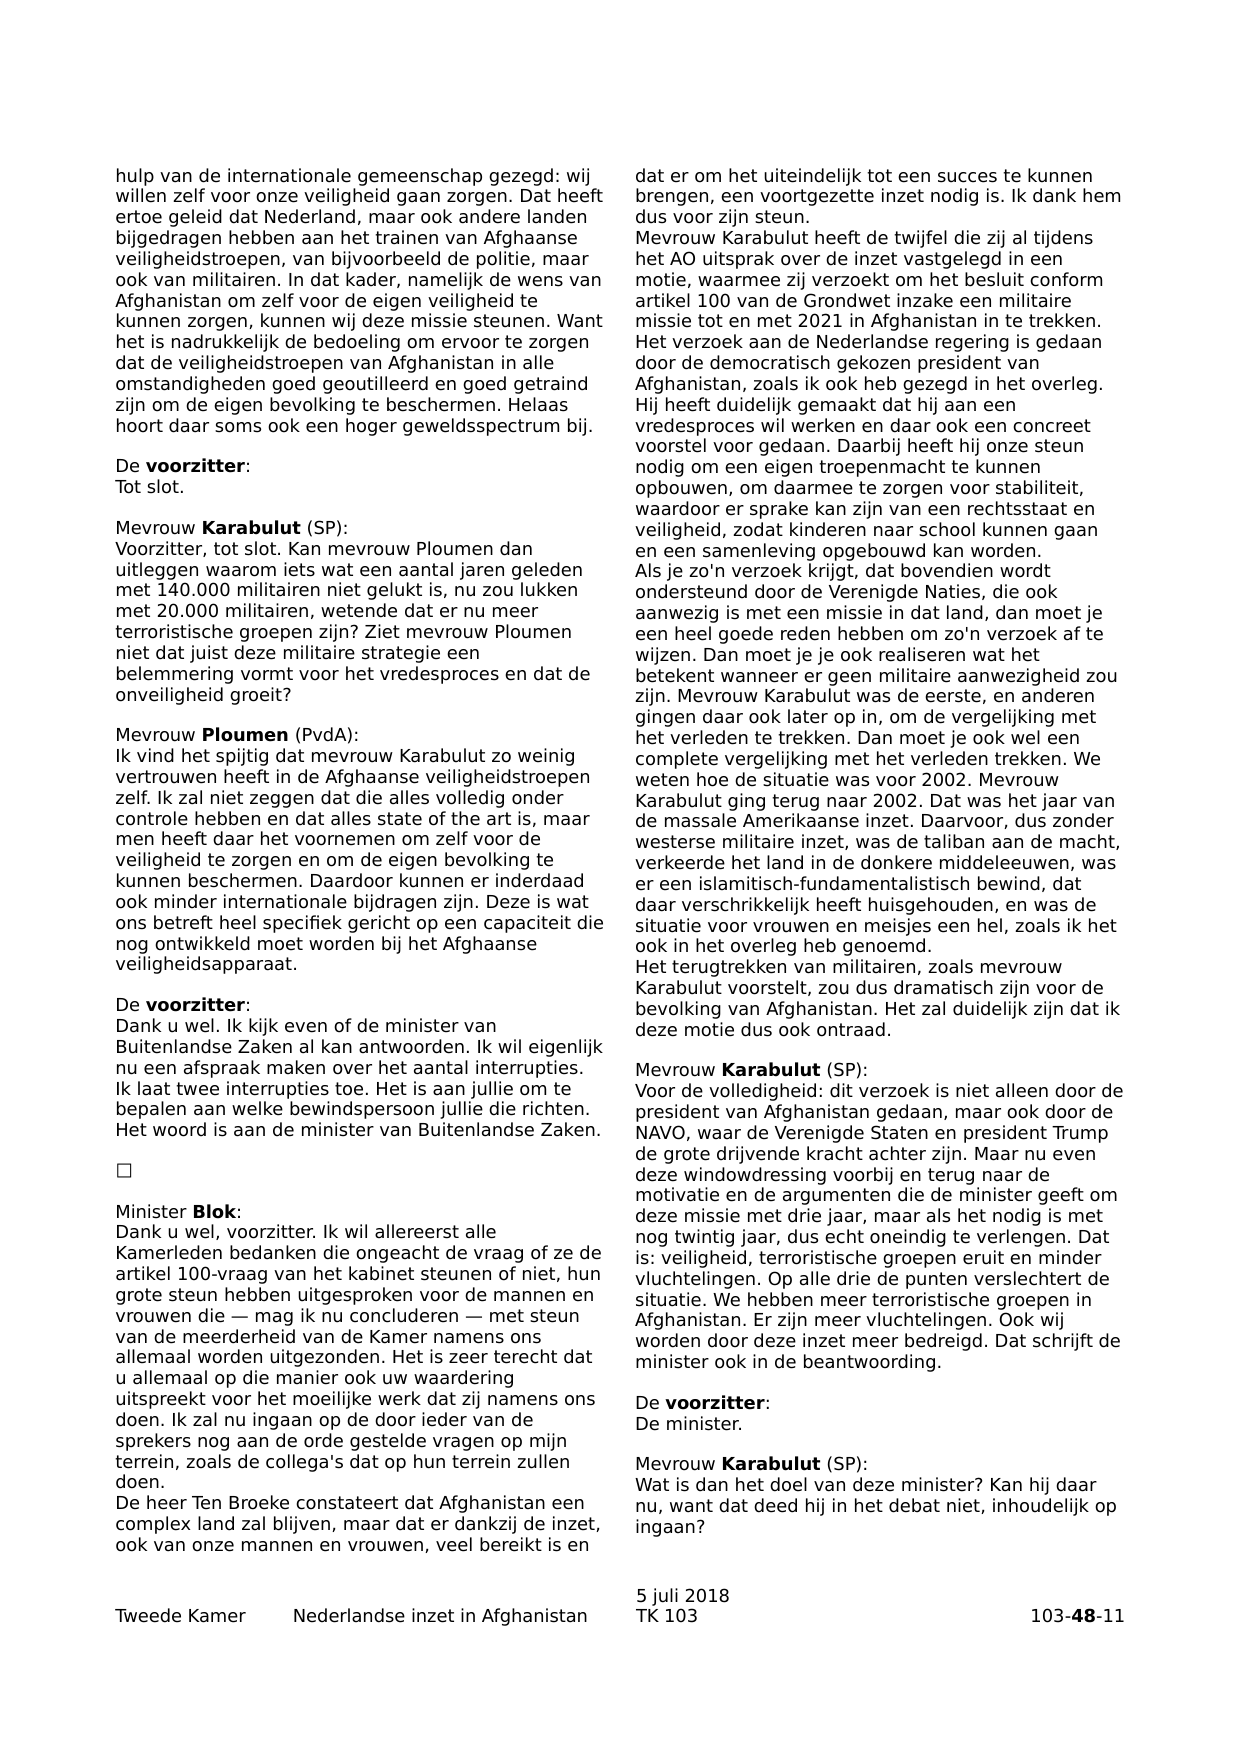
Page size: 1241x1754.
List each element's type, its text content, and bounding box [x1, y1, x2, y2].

text De voorzitter: [635, 1393, 1125, 1413]
text De voorzitter: [115, 995, 605, 1016]
text Mevrouw Karabulut heeft de twijfel die zij al tijdens het AO uitsprak over de inzet vastgelegd in een motie, waarmee zij verzoekt om het besluit conform artikel 100 van de Grondwet inzake een militaire missie tot en met 2021 in Afghanistan in te trekken. Het verzoek aan de Nederlandse regering is gedaan door de democratisch gekozen president van Afghanistan, zoals ik ook heb gezegd in het overleg. Hij heeft duidelijk gemaakt dat hij aan een vredesproces wil werken en daar ook een concreet voorstel voor gedaan. Daarbij heeft hij onze steun nodig om een eigen troepenmacht te kunnen opbouwen, om daarmee te zorgen voor stabiliteit, waardoor er sprake kan zijn van een rechtsstaat en veiligheid, zodat kinderen naar school kunnen gaan en een samenleving opgebouwd kan worden. [635, 228, 1125, 561]
text Mevrouw Karabulut (SP): [635, 1454, 1125, 1475]
text De voorzitter: [115, 456, 605, 477]
text ⬜ [115, 1161, 605, 1181]
text Mevrouw Ploumen (PvdA): [115, 725, 605, 746]
text Voor de volledigheid: dit verzoek is niet alleen door de president van Afghanistan gedaan, maar ook door de NAVO, waar de Verenigde Staten en president Trump de grote drijvende kracht achter zijn. Maar nu even deze windowdressing voorbij en terug naar de motivatie en de argumenten die de minister geeft om deze missie met drie jaar, maar als het nodig is met nog twintig jaar, dus echt oneindig te verlengen. Dat is: veiligheid, terroristische groepen eruit en minder vluchtelingen. Op alle drie de punten verslechtert de situatie. We hebben meer terroristische groepen in Afghanistan. Er zijn meer vluchtelingen. Ook wij worden door deze inzet meer bedreigd. Dat schrijft de minister ook in de beantwoording. [635, 1081, 1125, 1373]
text hulp van de internationale gemeenschap gezegd: wij willen zelf voor onze veiligheid gaan zorgen. Dat heeft ertoe geleid dat Nederland, maar ook andere landen bijgedragen hebben aan het trainen van Afghaanse veiligheidstroepen, van bijvoorbeeld de politie, maar ook van militairen. In dat kader, namelijk de wens van Afghanistan om zelf voor de eigen veiligheid te kunnen zorgen, kunnen wij deze missie steunen. Want het is nadrukkelijk de bedoeling om ervoor te zorgen dat de veiligheidstroepen van Afghanistan in alle omstandigheden goed geoutilleerd en goed getraind zijn om de eigen bevolking te beschermen. Helaas hoort daar soms ook een hoger geweldsspectrum bij. [115, 165, 605, 436]
text Dank u wel, voorzitter. Ik wil allereerst alle Kamerleden bedanken die ongeacht de vraag of ze de artikel 100-vraag van het kabinet steunen of niet, hun grote steun hebben uitgesproken voor de mannen en vrouwen die — mag ik nu concluderen — met steun van de meerderheid van de Kamer namens ons allemaal worden uitgezonden. Het is zeer terecht dat u allemaal op die manier ook uw waardering uitspreekt voor het moeilijke werk dat zij namens ons doen. Ik zal nu ingaan op de door ieder van de sprekers nog aan de orde gestelde vragen op mijn terrein, zoals de collega's dat op hun terrein zullen doen. [115, 1222, 605, 1493]
text Mevrouw Karabulut (SP): [635, 1060, 1125, 1081]
text Dank u wel. Ik kijk even of de minister van Buitenlandse Zaken al kan antwoorden. Ik wil eigenlijk nu een afspraak maken over het aantal interrupties. Ik laat twee interrupties toe. Het is aan jullie om te bepalen aan welke bewindspersoon jullie die richten. Het woord is aan de minister van Buitenlandse Zaken. [115, 1016, 605, 1141]
text Tot slot. [115, 477, 605, 498]
text Wat is dan het doel van deze minister? Kan hij daar nu, want dat deed hij in het debat niet, inhoudelijk op ingaan? [635, 1475, 1125, 1537]
text Ik vind het spijtig dat mevrouw Karabulut zo weinig vertrouwen heeft in de Afghaanse veiligheidstroepen zelf. Ik zal niet zeggen dat die alles volledig onder controle hebben en dat alles state of the art is, maar men heeft daar het voornemen om zelf voor de veiligheid te zorgen en om de eigen bevolking te kunnen beschermen. Daardoor kunnen er inderdaad ook minder internationale bijdragen zijn. Deze is wat ons betreft heel specifiek gericht op een capaciteit die nog ontwikkeld moet worden bij het Afghaanse veiligheidsapparaat. [115, 746, 605, 975]
text Voorzitter, tot slot. Kan mevrouw Ploumen dan uitleggen waarom iets wat een aantal jaren geleden met 140.000 militairen niet gelukt is, nu zou lukken met 20.000 militairen, wetende dat er nu meer terroristische groepen zijn? Ziet mevrouw Ploumen niet dat juist deze militaire strategie een belemmering vormt voor het vredesproces en dat de onveiligheid groeit? [115, 538, 605, 705]
text Als je zo'n verzoek krijgt, dat bovendien wordt ondersteund door de Verenigde Naties, die ook aanwezig is met een missie in dat land, dan moet je een heel goede reden hebben om zo'n verzoek af te wijzen. Dan moet je je ook realiseren wat het betekent wanneer er geen militaire aanwezigheid zou zijn. Mevrouw Karabulut was de eerste, en anderen gingen daar ook later op in, om de vergelijking met het verleden te trekken. Dan moet je ook wel een complete vergelijking met het verleden trekken. We weten hoe de situatie was voor 2002. Mevrouw Karabulut ging terug naar 2002. Dat was het jaar van de massale Amerikaanse inzet. Daarvoor, dus zonder westerse militaire inzet, was de taliban aan de macht, verkeerde het land in de donkere middeleeuwen, was er een islamitisch-fundamentalistisch bewind, dat daar verschrikkelijk heeft huisgehouden, en was de situatie voor vrouwen en meisjes een hel, zoals ik het ook in het overleg heb genoemd. [635, 561, 1125, 957]
text De minister. [635, 1413, 1125, 1434]
text Het terugtrekken van militairen, zoals mevrouw Karabulut voorstelt, zou dus dramatisch zijn voor de bevolking van Afghanistan. Het zal duidelijk zijn dat ik deze motie dus ook ontraad. [635, 957, 1125, 1040]
text Mevrouw Karabulut (SP): [115, 518, 605, 538]
text Minister Blok: [115, 1201, 605, 1222]
text De heer Ten Broeke constateert dat Afghanistan een complex land zal blijven, maar dat er dankzij de inzet, ook van onze mannen en vrouwen, veel bereikt is en [115, 1493, 605, 1556]
text dat er om het uiteindelijk tot een succes te kunnen brengen, een voortgezette inzet nodig is. Ik dank hem dus voor zijn steun. [635, 165, 1125, 228]
